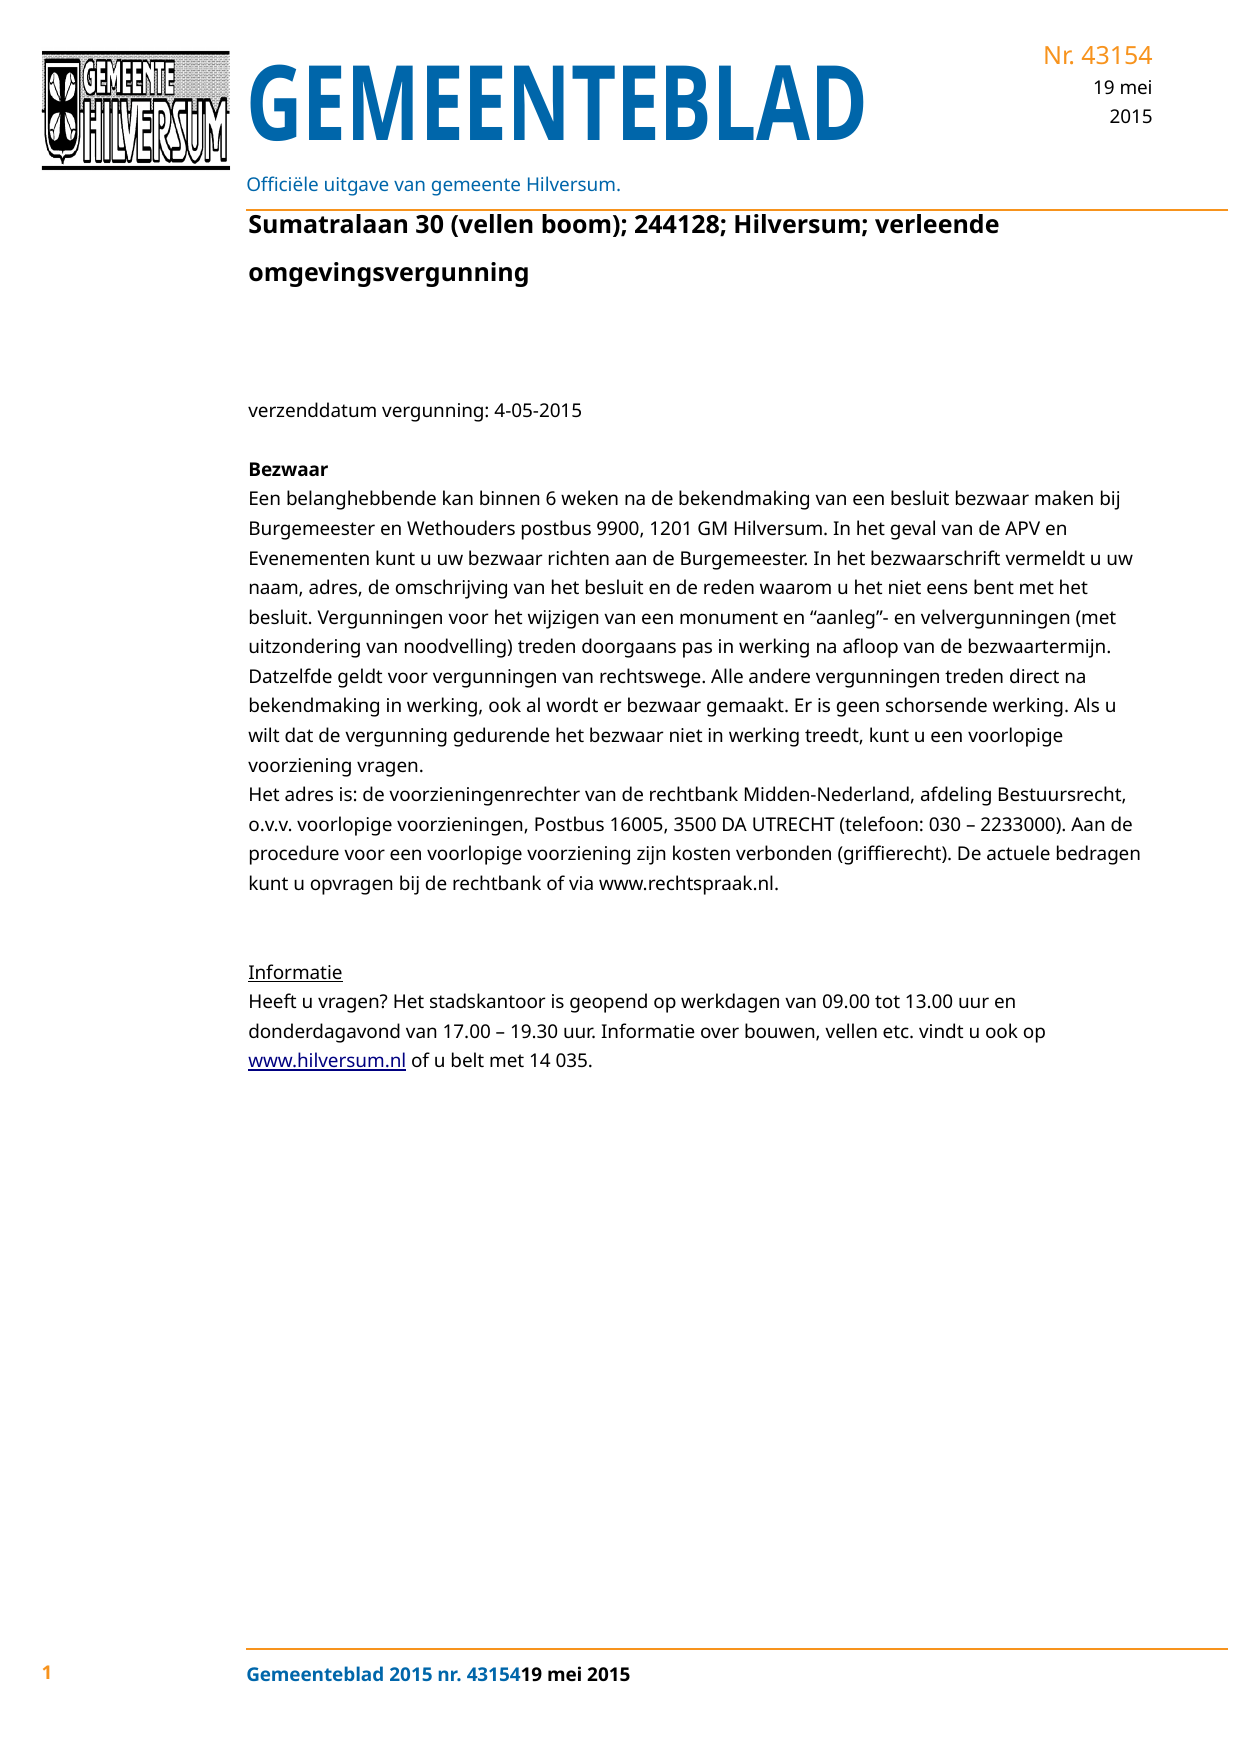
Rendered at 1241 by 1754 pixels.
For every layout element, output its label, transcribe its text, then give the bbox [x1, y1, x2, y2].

text Een belanghebbende kan binnen 6 weken na de bekendmaking van een besluit bezwaar maken bij Burgemeester en Wethouders postbus 9900, 1201 GM Hilversum. In het geval van de APV en Evenementen kunt u uw bezwaar richten aan de Burgemeester. In het bezwaarschrift vermeldt u uw naam, adres, de omschrijving van het besluit en de reden waarom u het niet eens bent met het besluit. Vergunningen voor het wijzigen van een monument en “aanleg”- en velvergunningen (met uitzondering van noodvelling) treden doorgaans pas in werking na afloop van de bezwaartermijn. Datzelfde geldt voor vergunningen van rechtswege. Alle andere vergunningen treden direct na bekendmaking in werking, ook al wordt er bezwaar gemaakt. Er is geen schorsende werking. Als u wilt dat de vergunning gedurende het bezwaar niet in werking treedt, kunt u een voorlopige voorziening vragen. [248, 486, 1152, 777]
text Heeft u vragen? Het stadskantoor is geopend op werkdagen van 09.00 tot 13.00 uur en donderdagavond van 17.00 – 19.30 uur. Informatie over bouwen, vellen etc. vindt u ook op www.hilversum.nl of u belt met 14 035. [248, 988, 1152, 1073]
text Bezwaar [248, 456, 1152, 482]
picture [41, 47, 231, 172]
text Het adres is: de voorzieningenrechter van de rechtbank Midden-Nederland, afdeling Bestuursrecht, o.v.v. voorlopige voorzieningen, Postbus 16005, 3500 DA UTRECHT (telefoon: 030 – 2233000). Aan de procedure voor een voorlopige voorziening zijn kosten verbonden (griffierecht). De actuele bedragen kunt u opvragen bij de rechtbank of via www.rechtspraak.nl. [248, 781, 1152, 896]
text Sumatralaan 30 (vellen boom); 244128; Hilversum; verleende omgevingsvergunning [248, 211, 1152, 288]
text verzenddatum vergunning: 4-05-2015 [248, 397, 1152, 422]
text Informatie [248, 959, 1152, 984]
